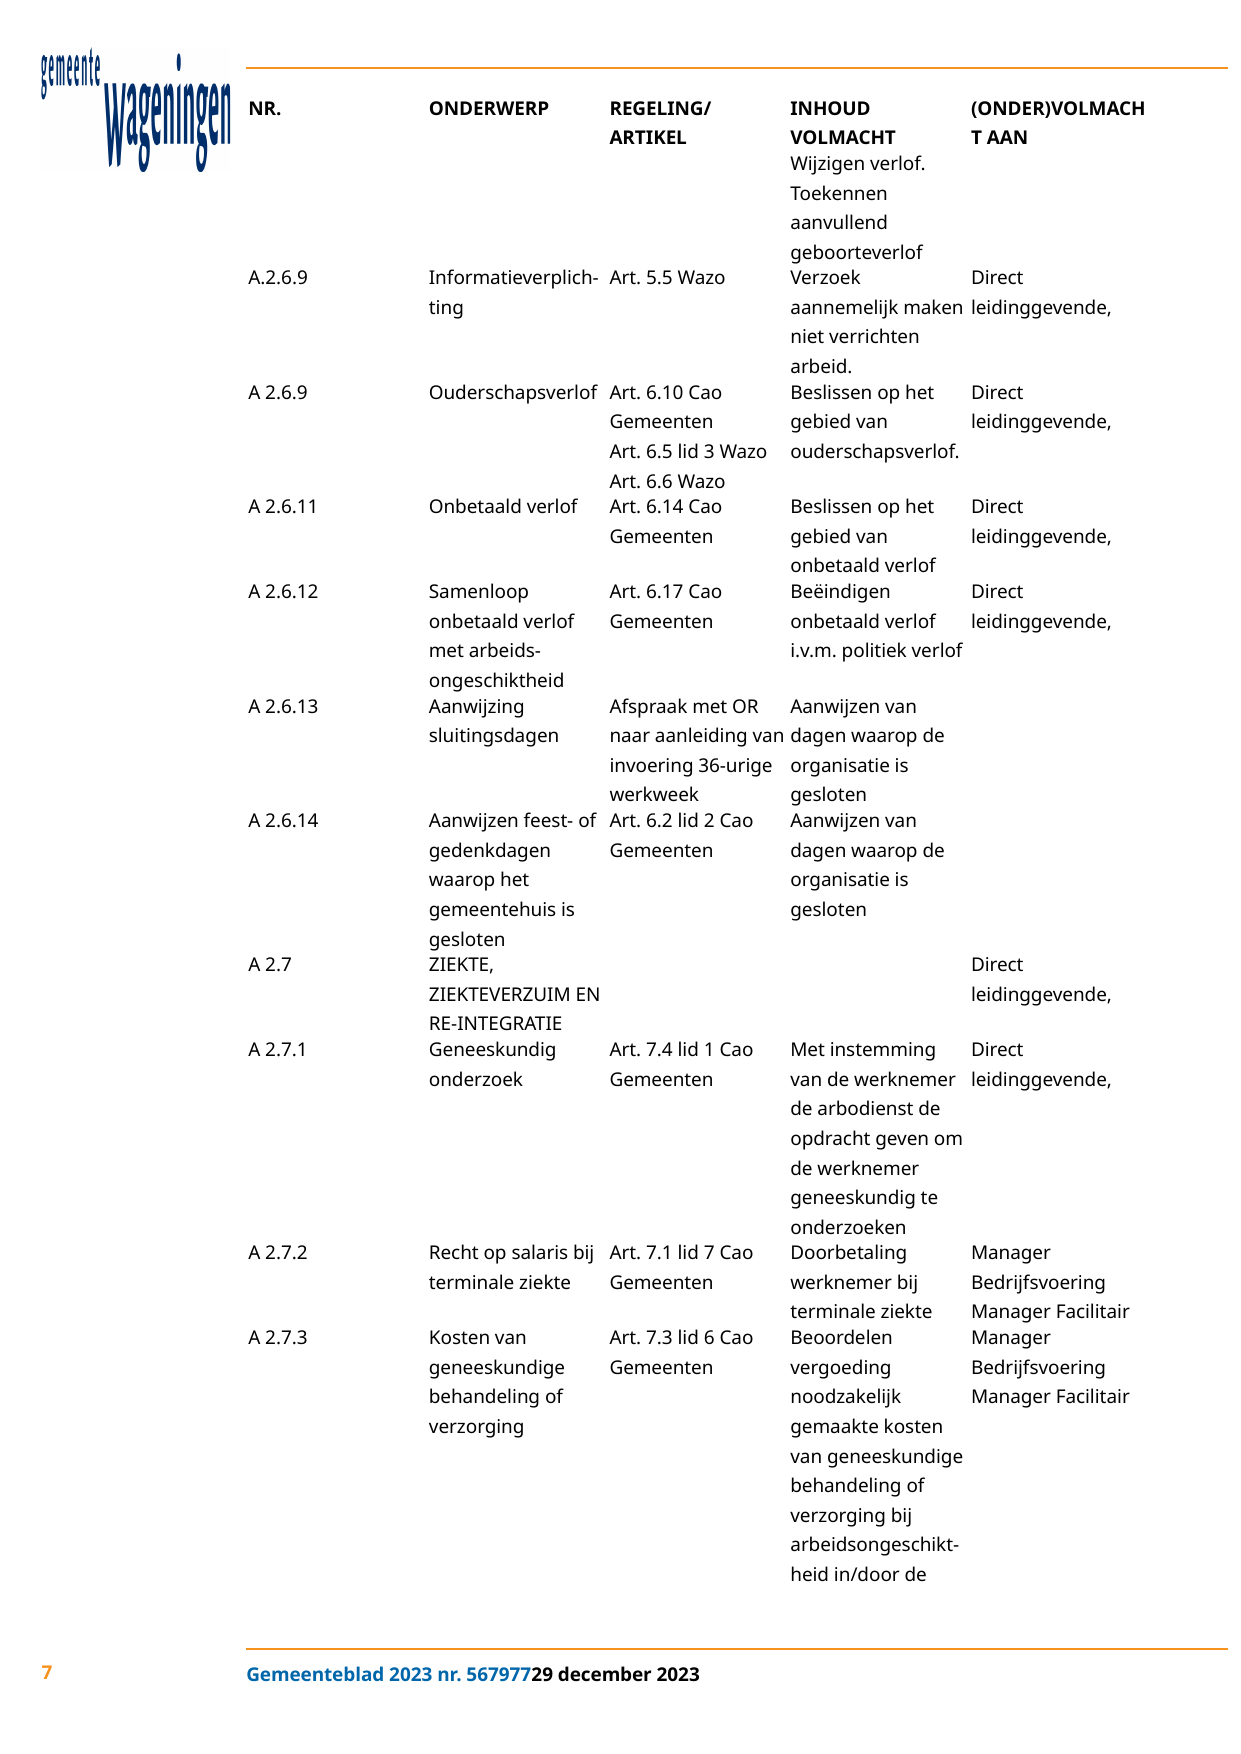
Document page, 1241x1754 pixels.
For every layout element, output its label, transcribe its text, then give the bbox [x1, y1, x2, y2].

table_cell Direct leidinggevende, [971, 494, 1152, 578]
table_cell Direct leidinggevende, [971, 579, 1152, 693]
table_header REGELING/ ARTIKEL [609, 95, 790, 150]
table_cell Direct leidinggevende, [971, 379, 1152, 493]
table_cell Aanwijzen van dagen waarop de organisatie is gesloten [790, 808, 971, 951]
table_cell [971, 693, 1152, 807]
table_cell [790, 951, 971, 1036]
table_cell [609, 150, 790, 264]
table_cell Art. 7.3 lid 6 Cao Gemeenten [609, 1325, 790, 1587]
table_header NR. [248, 95, 429, 150]
table_cell Beoordelen vergoeding noodzakelijk gemaakte kosten van geneeskundige behandeling of verzorging bij arbeidsongeschikt-heid in/door de [790, 1325, 971, 1587]
table_cell Beslissen op het gebied van ouderschapsverlof. [790, 379, 971, 493]
table_cell Art. 6.2 lid 2 Cao Gemeenten [609, 808, 790, 951]
table_cell Manager Bedrijfsvoering Manager Facilitair [971, 1325, 1152, 1587]
table_cell Verzoek aannemelijk maken niet verrichten arbeid. [790, 265, 971, 379]
table_cell [609, 951, 790, 1036]
table_cell Art. 6.14 Cao Gemeenten [609, 494, 790, 578]
picture [41, 47, 231, 172]
table_cell Direct leidinggevende, [971, 1036, 1152, 1239]
table_cell Beëindigen onbetaald verlof i.v.m. politiek verlof [790, 579, 971, 693]
table_cell Art. 6.10 Cao Gemeenten Art. 6.5 lid 3 Wazo Art. 6.6 Wazo [609, 379, 790, 493]
table_cell Met instemming van de werknemer de arbodienst de opdracht geven om de werknemer geneeskundig te onderzoeken [790, 1036, 971, 1239]
table_cell A 2.7.2 [248, 1240, 429, 1324]
table_cell Ouderschapsverlof [429, 379, 609, 493]
table_cell Art. 7.4 lid 1 Cao Gemeenten [609, 1036, 790, 1239]
table_header INHOUD VOLMACHT [790, 95, 971, 150]
table_cell Art. 5.5 Wazo [609, 265, 790, 379]
table_cell Wijzigen verlof. Toekennen aanvullend geboorteverlof [790, 150, 971, 264]
table_cell Direct leidinggevende, [971, 951, 1152, 1036]
table_cell A 2.6.11 [248, 494, 429, 578]
table_cell Doorbetaling werknemer bij terminale ziekte [790, 1240, 971, 1324]
table_cell Manager Bedrijfsvoering Manager Facilitair [971, 1240, 1152, 1324]
table_cell Direct leidinggevende, [971, 265, 1152, 379]
table_cell Aanwijzen feest- of gedenkdagen waarop het gemeentehuis is gesloten [429, 808, 609, 951]
table_cell Afspraak met OR naar aanleiding van invoering 36-urige werkweek [609, 693, 790, 807]
table_header ONDERWERP [429, 95, 609, 150]
table_cell Onbetaald verlof [429, 494, 609, 578]
table_cell Beslissen op het gebied van onbetaald verlof [790, 494, 971, 578]
table_cell Geneeskundig onderzoek [429, 1036, 609, 1239]
table_cell ZIEKTE, ZIEKTEVERZUIM EN RE-INTEGRATIE [429, 951, 609, 1036]
table_cell A 2.7.3 [248, 1325, 429, 1587]
table_header (ONDER)VOLMACHT AAN [971, 95, 1152, 150]
table_cell [971, 150, 1152, 264]
table_cell Art. 7.1 lid 7 Cao Gemeenten [609, 1240, 790, 1324]
table_cell A 2.7.1 [248, 1036, 429, 1239]
table_cell A 2.6.14 [248, 808, 429, 951]
table_cell A 2.6.13 [248, 693, 429, 807]
table_cell [248, 150, 429, 264]
table_cell [429, 150, 609, 264]
table_cell Kosten van geneeskundige behandeling of verzorging [429, 1325, 609, 1587]
table_cell [971, 808, 1152, 951]
table_cell A 2.6.9 [248, 379, 429, 493]
table_cell Aanwijzen van dagen waarop de organisatie is gesloten [790, 693, 971, 807]
table_cell A 2.7 [248, 951, 429, 1036]
table_cell Recht op salaris bij terminale ziekte [429, 1240, 609, 1324]
table_cell A 2.6.12 [248, 579, 429, 693]
table_cell Aanwijzing sluitingsdagen [429, 693, 609, 807]
table_cell Art. 6.17 Cao Gemeenten [609, 579, 790, 693]
table_cell Samenloop onbetaald verlof met arbeids-ongeschiktheid [429, 579, 609, 693]
table_cell Informatieverplich-ting [429, 265, 609, 379]
table_cell A.2.6.9 [248, 265, 429, 379]
